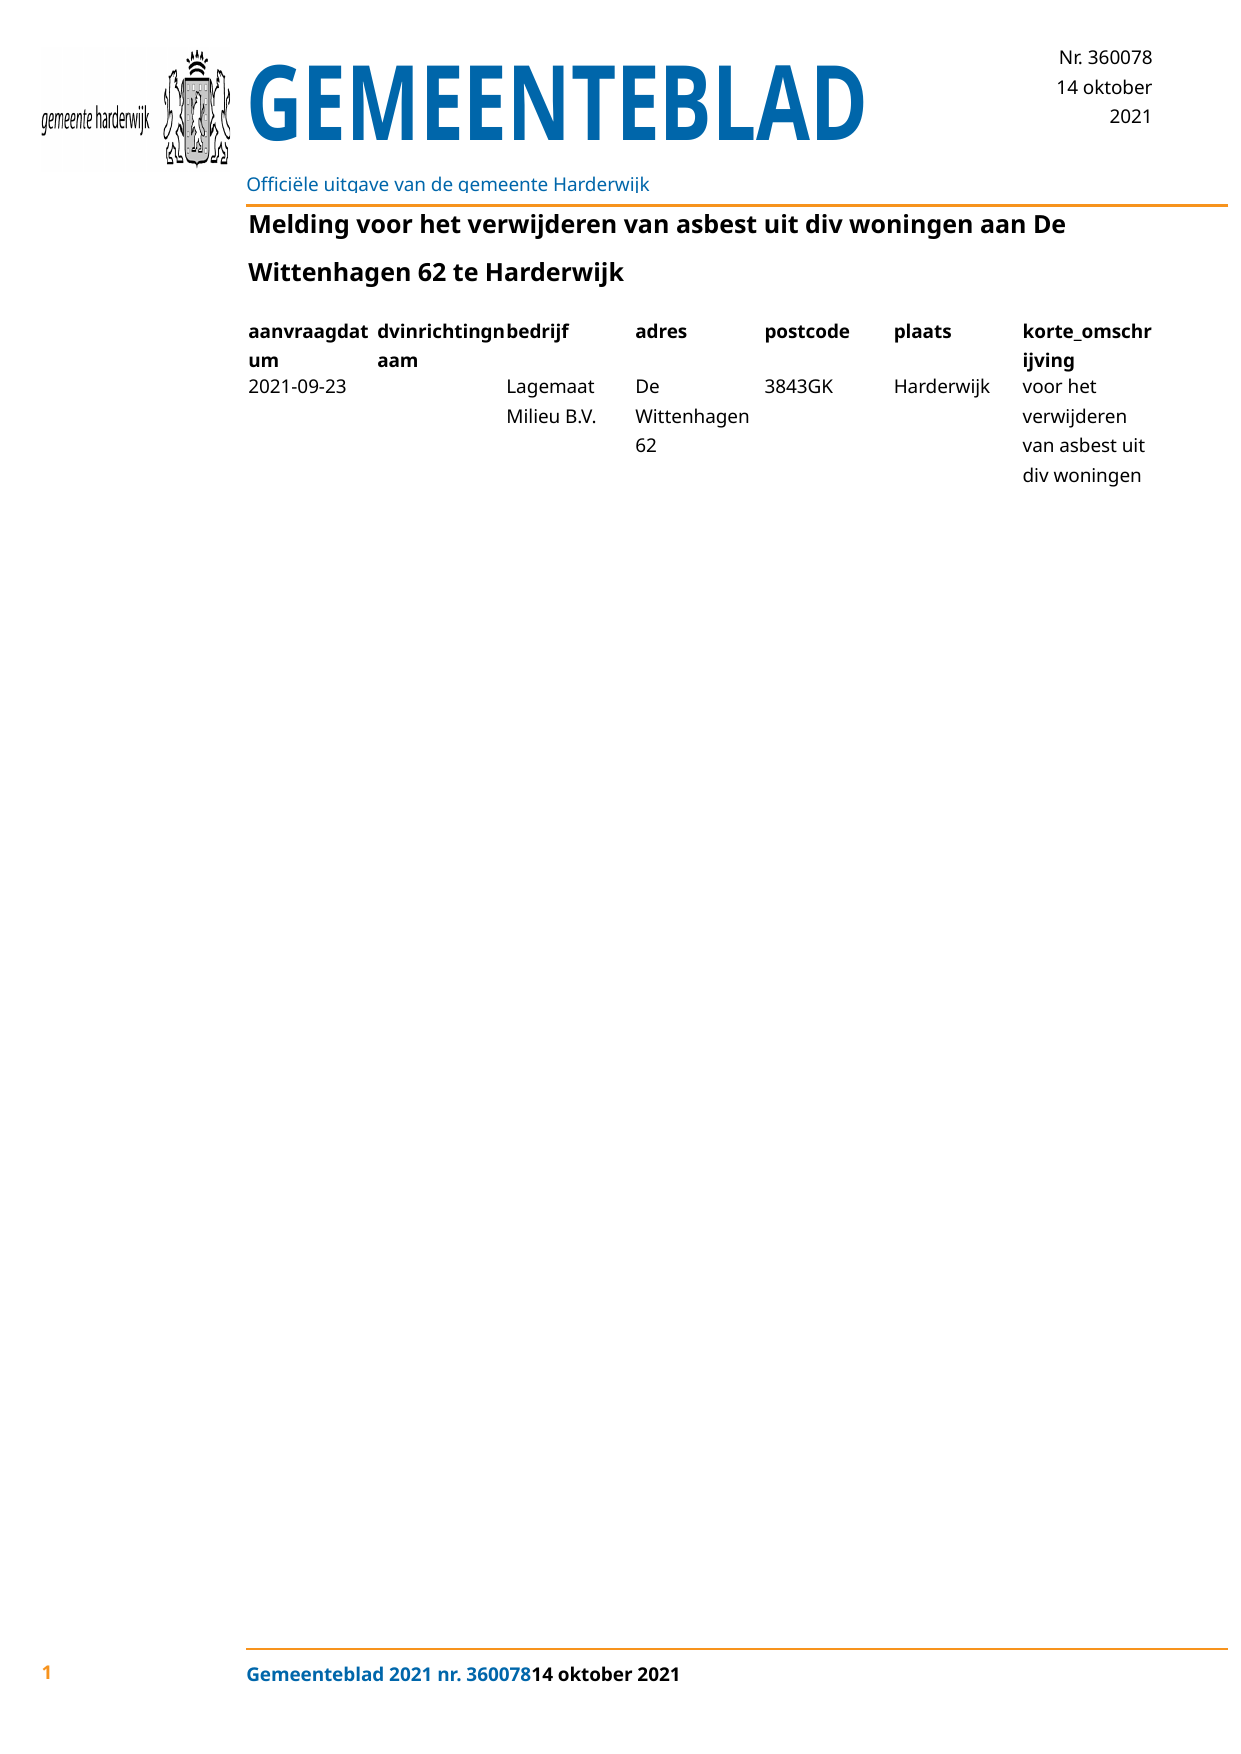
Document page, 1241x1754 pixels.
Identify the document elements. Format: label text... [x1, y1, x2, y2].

table_header plaats [894, 318, 1022, 373]
table_header dvinrichtingnaam [377, 318, 506, 373]
table_cell De Wittenhagen 62 [635, 373, 764, 488]
table_header postcode [764, 318, 893, 373]
table_cell Lagemaat Milieu B.V. [506, 373, 635, 488]
picture [41, 47, 231, 172]
table_cell [377, 373, 506, 488]
table_cell 2021-09-23 [248, 373, 377, 488]
table_header aanvraagdatum [248, 318, 377, 373]
text Melding voor het verwijderen van asbest uit div woningen aan De Wittenhagen 62 te Harderwijk [248, 207, 1152, 288]
table_cell voor het verwijderen van asbest uit div woningen [1023, 373, 1152, 488]
table_cell Harderwijk [894, 373, 1022, 488]
table_header korte_omschrijving [1023, 318, 1152, 373]
table_cell 3843GK [764, 373, 893, 488]
table_header bedrijf [506, 318, 635, 373]
table_header adres [635, 318, 764, 373]
